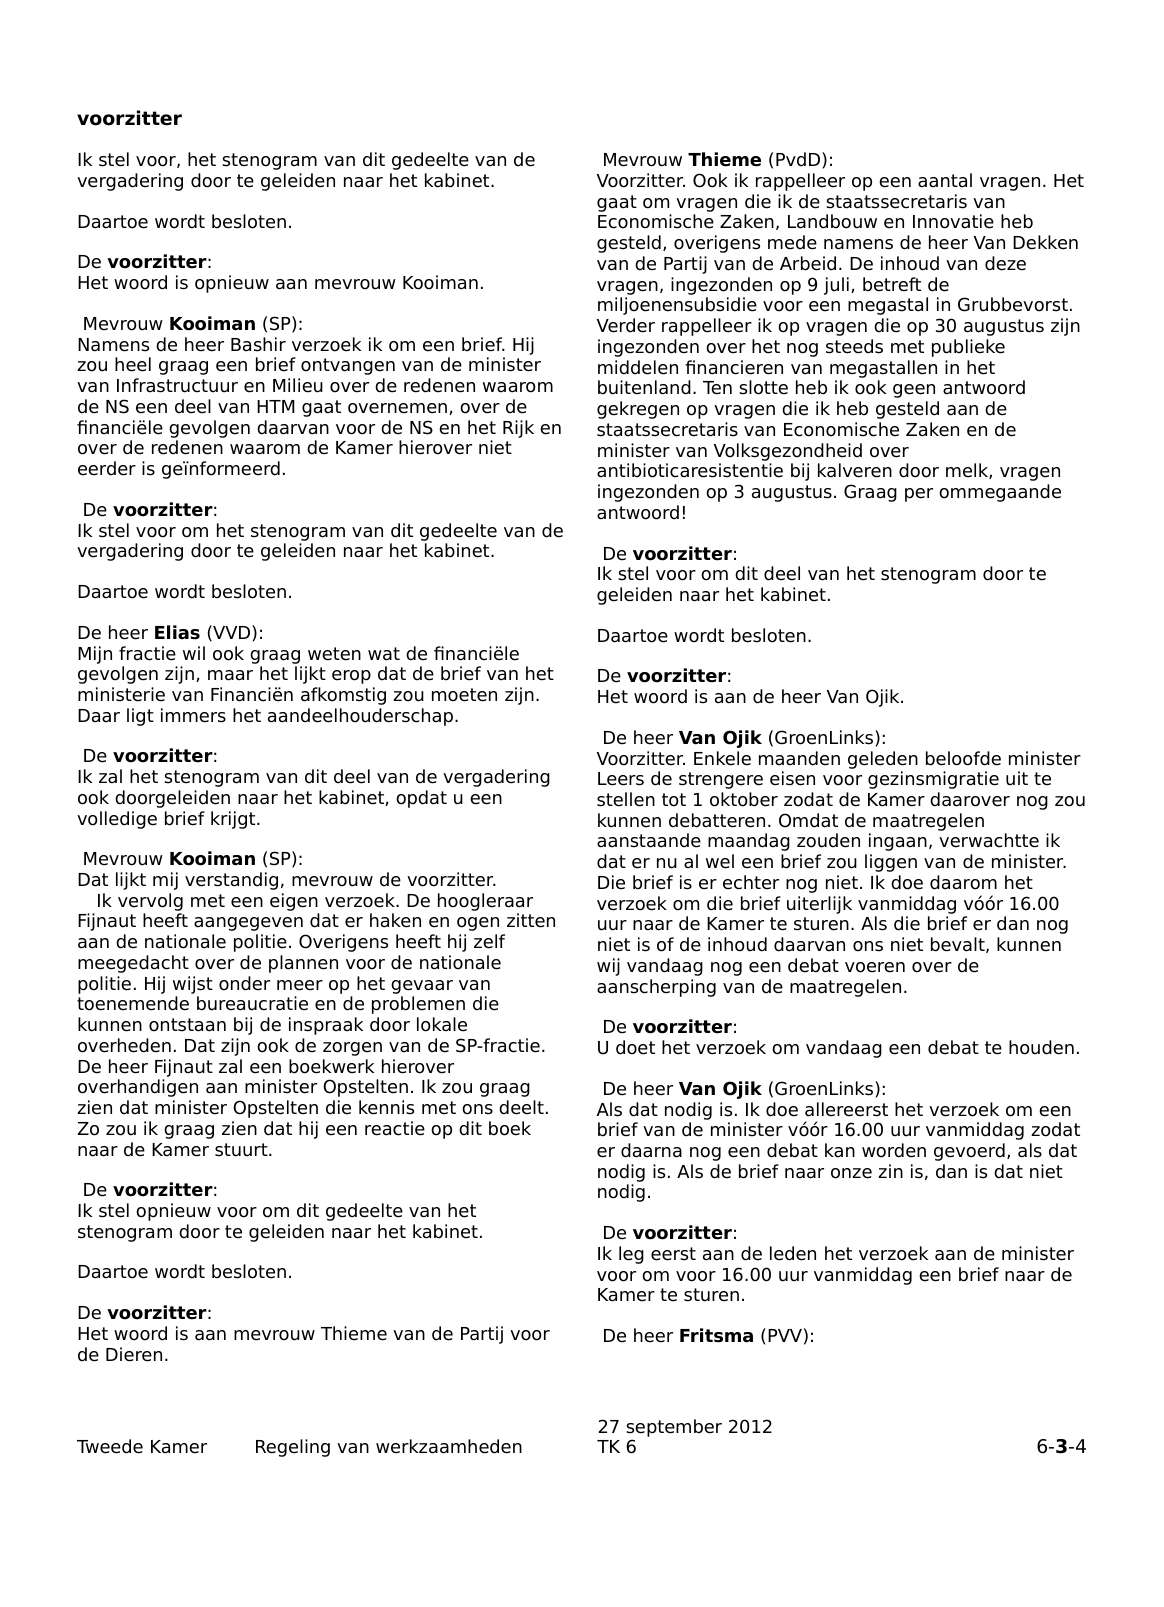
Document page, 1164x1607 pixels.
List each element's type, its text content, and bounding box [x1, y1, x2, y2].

text Voorzitter. Ook ik rappelleer op een aantal vragen. Het gaat om vragen die ik de staatssecretaris van Economische Zaken, Landbouw en Innovatie heb gesteld, overigens mede namens de heer Van Dekken van de Partij van de Arbeid. De inhoud van deze vragen, ingezonden op 9 juli, betreft de miljoenensubsidie voor een megastal in Grubbevorst. Verder rappelleer ik op vragen die op 30 augustus zijn ingezonden over het nog steeds met publieke middelen financieren van megastallen in het buitenland. Ten slotte heb ik ook geen antwoord gekregen op vragen die ik heb gesteld aan de staatssecretaris van Economische Zaken en de minister van Volksgezondheid over antibioticaresistentie bij kalveren door melk, vragen ingezonden op 3 augustus. Graag per ommegaande antwoord! [596, 171, 1087, 523]
text De voorzitter: [77, 252, 567, 273]
text Ik zal het stenogram van dit deel van de vergadering ook doorgeleiden naar het kabinet, opdat u een volledige brief krijgt. [77, 767, 567, 829]
text De voorzitter: [596, 666, 1087, 687]
text Daartoe wordt besloten. [77, 582, 567, 603]
text De voorzitter: [77, 1303, 567, 1324]
text Ik stel voor, het stenogram van dit gedeelte van de vergadering door te geleiden naar het kabinet. [77, 150, 567, 192]
text De heer Van Ojik (GroenLinks): [596, 1079, 1087, 1099]
text Ik stel voor om dit deel van het stenogram door te geleiden naar het kabinet. [596, 564, 1087, 606]
text De voorzitter: [77, 500, 567, 520]
text Daartoe wordt besloten. [596, 626, 1087, 646]
text Mijn fractie wil ook graag weten wat de financiële gevolgen zijn, maar het lijkt erop dat de brief van het ministerie van Financiën afkomstig zou moeten zijn. Daar ligt immers het aandeelhouderschap. [77, 643, 567, 726]
text Ik stel voor om het stenogram van dit gedeelte van de vergadering door te geleiden naar het kabinet. [77, 520, 567, 562]
text De voorzitter: [77, 746, 567, 767]
text Het woord is opnieuw aan mevrouw Kooiman. [77, 273, 567, 294]
text Daartoe wordt besloten. [77, 1262, 567, 1283]
text Als dat nodig is. Ik doe allereerst het verzoek om een brief van de minister vóór 16.00 uur vanmiddag zodat er daarna nog een debat kan worden gevoerd, als dat nodig is. Als de brief naar onze zin is, dan is dat niet nodig. [596, 1099, 1087, 1203]
text U doet het verzoek om vandaag een debat te houden. [596, 1038, 1087, 1059]
text Het woord is aan mevrouw Thieme van de Partij voor de Dieren. [77, 1324, 567, 1365]
text De voorzitter: [596, 543, 1087, 564]
text Voorzitter. Enkele maanden geleden beloofde minister Leers de strengere eisen voor gezinsmigratie uit te stellen tot 1 oktober zodat de Kamer daarover nog zou kunnen debatteren. Omdat de maatregelen aanstaande maandag zouden ingaan, verwachtte ik dat er nu al wel een brief zou liggen van de minister. Die brief is er echter nog niet. Ik doe daarom het verzoek om die brief uiterlijk vanmiddag vóór 16.00 uur naar de Kamer te sturen. Als die brief er dan nog niet is of de inhoud daarvan ons niet bevalt, kunnen wij vandaag nog een debat voeren over de aanscherping van de maatregelen. [596, 748, 1087, 997]
text De heer Elias (VVD): [77, 623, 567, 643]
text Ik leg eerst aan de leden het verzoek aan de minister voor om voor 16.00 uur vanmiddag een brief naar de Kamer te sturen. [596, 1244, 1087, 1306]
text Dat lijkt mij verstandig, mevrouw de voorzitter. [77, 870, 567, 891]
text Daartoe wordt besloten. [77, 212, 567, 232]
text De heer Van Ojik (GroenLinks): [596, 728, 1087, 748]
text De voorzitter: [596, 1223, 1087, 1244]
text De voorzitter: [596, 1017, 1087, 1038]
text Namens de heer Bashir verzoek ik om een brief. Hij zou heel graag een brief ontvangen van de minister van Infrastructuur en Milieu over de redenen waarom de NS een deel van HTM gaat overnemen, over de financiële gevolgen daarvan voor de NS en het Rijk en over de redenen waarom de Kamer hierover niet eerder is geïnformeerd. [77, 334, 567, 480]
text Ik vervolg met een eigen verzoek. De hoogleraar Fijnaut heeft aangegeven dat er haken en ogen zitten aan de nationale politie. Overigens heeft hij zelf meegedacht over de plannen voor de nationale politie. Hij wijst onder meer op het gevaar van toenemende bureaucratie en de problemen die kunnen ontstaan bij de inspraak door lokale overheden. Dat zijn ook de zorgen van de SP-fractie. De heer Fijnaut zal een boekwerk hierover overhandigen aan minister Opstelten. Ik zou graag zien dat minister Opstelten die kennis met ons deelt. Zo zou ik graag zien dat hij een reactie op dit boek naar de Kamer stuurt. [77, 891, 567, 1160]
text Ik stel opnieuw voor om dit gedeelte van het stenogram door te geleiden naar het kabinet. [77, 1201, 567, 1242]
text Mevrouw Kooiman (SP): [77, 314, 567, 334]
text Het woord is aan de heer Van Ojik. [596, 687, 1087, 708]
text Mevrouw Thieme (PvdD): [596, 150, 1087, 171]
text De voorzitter: [77, 1180, 567, 1201]
text De heer Fritsma (PVV): [596, 1326, 1087, 1347]
text Mevrouw Kooiman (SP): [77, 849, 567, 870]
